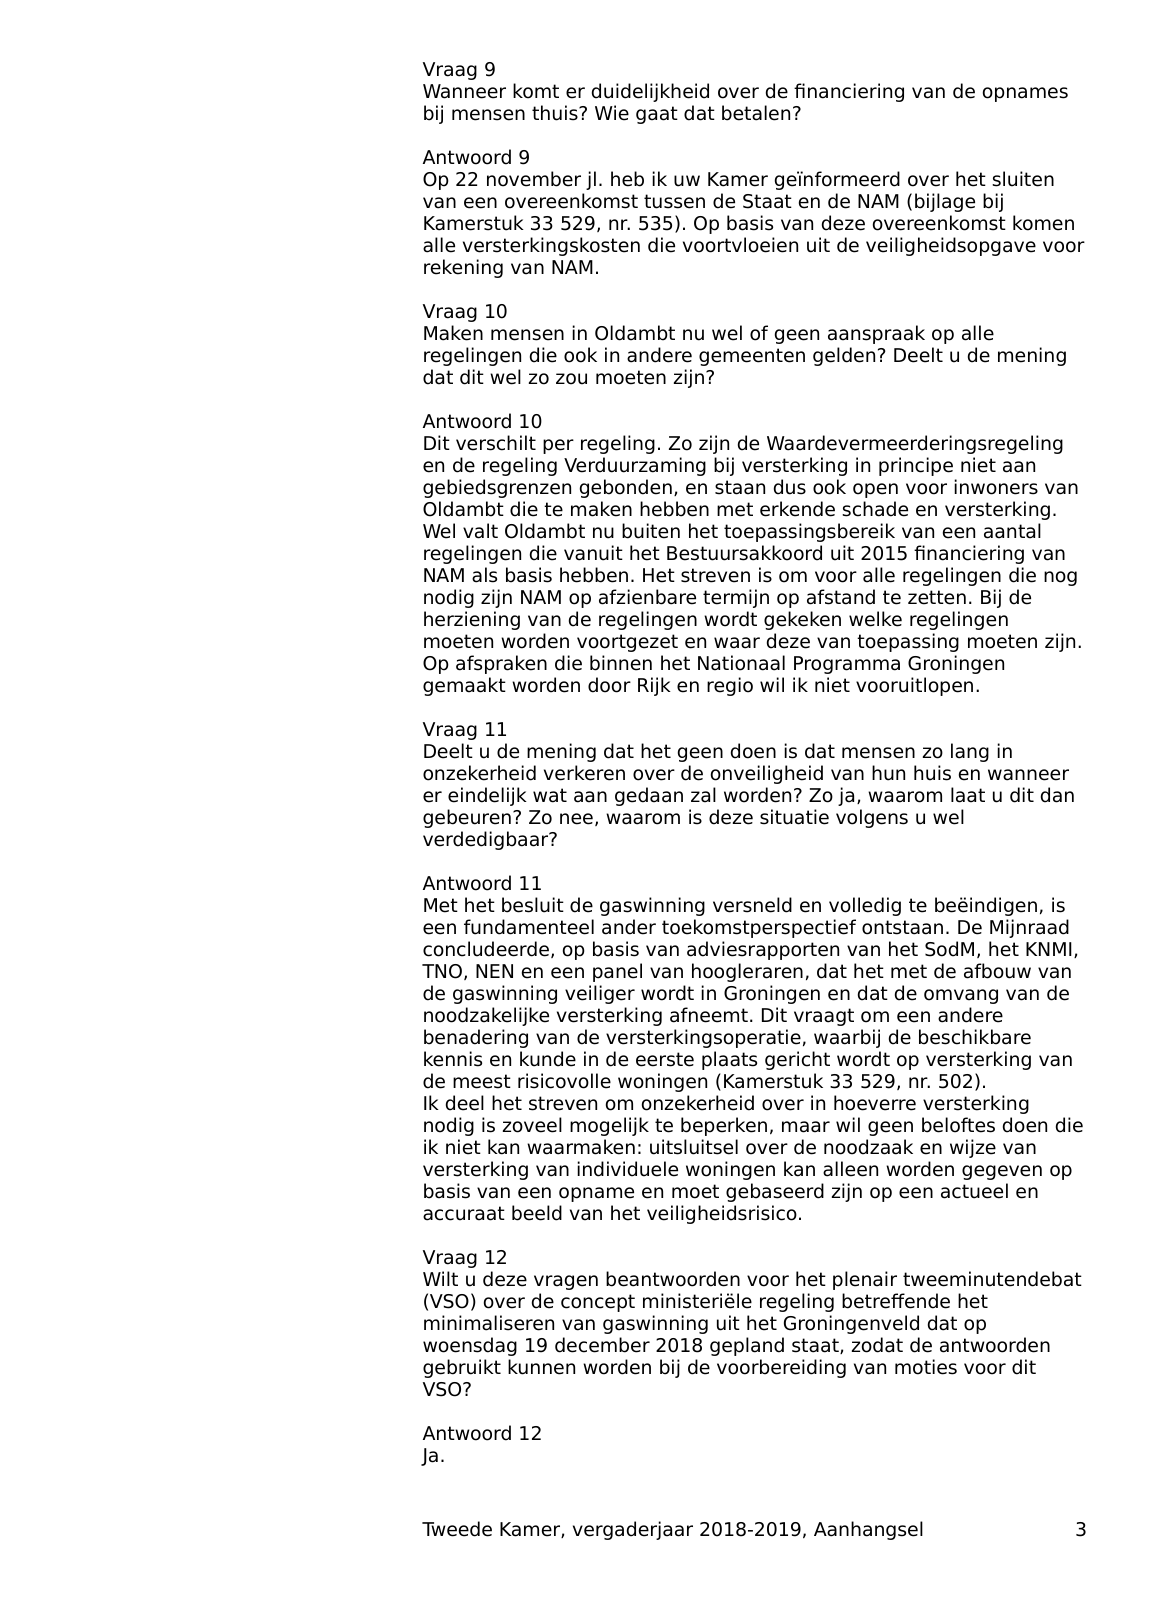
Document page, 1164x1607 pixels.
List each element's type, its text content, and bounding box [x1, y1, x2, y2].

text Ik deel het streven om onzekerheid over in hoeverre versterking nodig is zoveel mogelijk te beperken, maar wil geen beloftes doen die ik niet kan waarmaken: uitsluitsel over de noodzaak en wijze van versterking van individuele woningen kan alleen worden gegeven op basis van een opname en moet gebaseerd zijn op een actueel en accuraat beeld van het veiligheidsrisico. [422, 1093, 1087, 1225]
text Met het besluit de gaswinning versneld en volledig te beëindigen, is een fundamenteel ander toekomstperspectief ontstaan. De Mijnraad concludeerde, op basis van adviesrapporten van het SodM, het KNMI, TNO, NEN en een panel van hoogleraren, dat het met de afbouw van de gaswinning veiliger wordt in Groningen en dat de omvang van de noodzakelijke versterking afneemt. Dit vraagt om een andere benadering van de versterkingsoperatie, waarbij de beschikbare kennis en kunde in de eerste plaats gericht wordt op versterking van de meest risicovolle woningen (Kamerstuk 33 529, nr. 502). [422, 895, 1087, 1093]
text Wilt u deze vragen beantwoorden voor het plenair tweeminutendebat (VSO) over de concept ministeriële regeling betreffende het minimaliseren van gaswinning uit het Groningenveld dat op woensdag 19 december 2018 gepland staat, zodat de antwoorden gebruikt kunnen worden bij de voorbereiding van moties voor dit VSO? [422, 1269, 1087, 1401]
text Antwoord 12 [422, 1423, 1087, 1445]
text Vraag 9 [422, 59, 1087, 81]
text Deelt u de mening dat het geen doen is dat mensen zo lang in onzekerheid verkeren over de onveiligheid van hun huis en wanneer er eindelijk wat aan gedaan zal worden? Zo ja, waarom laat u dit dan gebeuren? Zo nee, waarom is deze situatie volgens u wel verdedigbaar? [422, 741, 1087, 851]
text Ja. [422, 1445, 1087, 1467]
text Antwoord 9 [422, 147, 1087, 169]
text Antwoord 10 [422, 411, 1087, 433]
text Op 22 november jl. heb ik uw Kamer geïnformeerd over het sluiten van een overeenkomst tussen de Staat en de NAM (bijlage bij Kamerstuk 33 529, nr. 535). Op basis van deze overeenkomst komen alle versterkingskosten die voortvloeien uit de veiligheidsopgave voor rekening van NAM. [422, 169, 1087, 279]
text Vraag 11 [422, 719, 1087, 741]
text Maken mensen in Oldambt nu wel of geen aanspraak op alle regelingen die ook in andere gemeenten gelden? Deelt u de mening dat dit wel zo zou moeten zijn? [422, 323, 1087, 389]
text Antwoord 11 [422, 873, 1087, 895]
text Vraag 12 [422, 1247, 1087, 1269]
text Dit verschilt per regeling. Zo zijn de Waardevermeerderingsregeling en de regeling Verduurzaming bij versterking in principe niet aan gebiedsgrenzen gebonden, en staan dus ook open voor inwoners van Oldambt die te maken hebben met erkende schade en versterking. Wel valt Oldambt nu buiten het toepassingsbereik van een aantal regelingen die vanuit het Bestuursakkoord uit 2015 financiering van NAM als basis hebben. Het streven is om voor alle regelingen die nog nodig zijn NAM op afzienbare termijn op afstand te zetten. Bij de herziening van de regelingen wordt gekeken welke regelingen moeten worden voortgezet en waar deze van toepassing moeten zijn. Op afspraken die binnen het Nationaal Programma Groningen gemaakt worden door Rijk en regio wil ik niet vooruitlopen. [422, 433, 1087, 697]
text Vraag 10 [422, 301, 1087, 323]
text Wanneer komt er duidelijkheid over de financiering van de opnames bij mensen thuis? Wie gaat dat betalen? [422, 81, 1087, 125]
